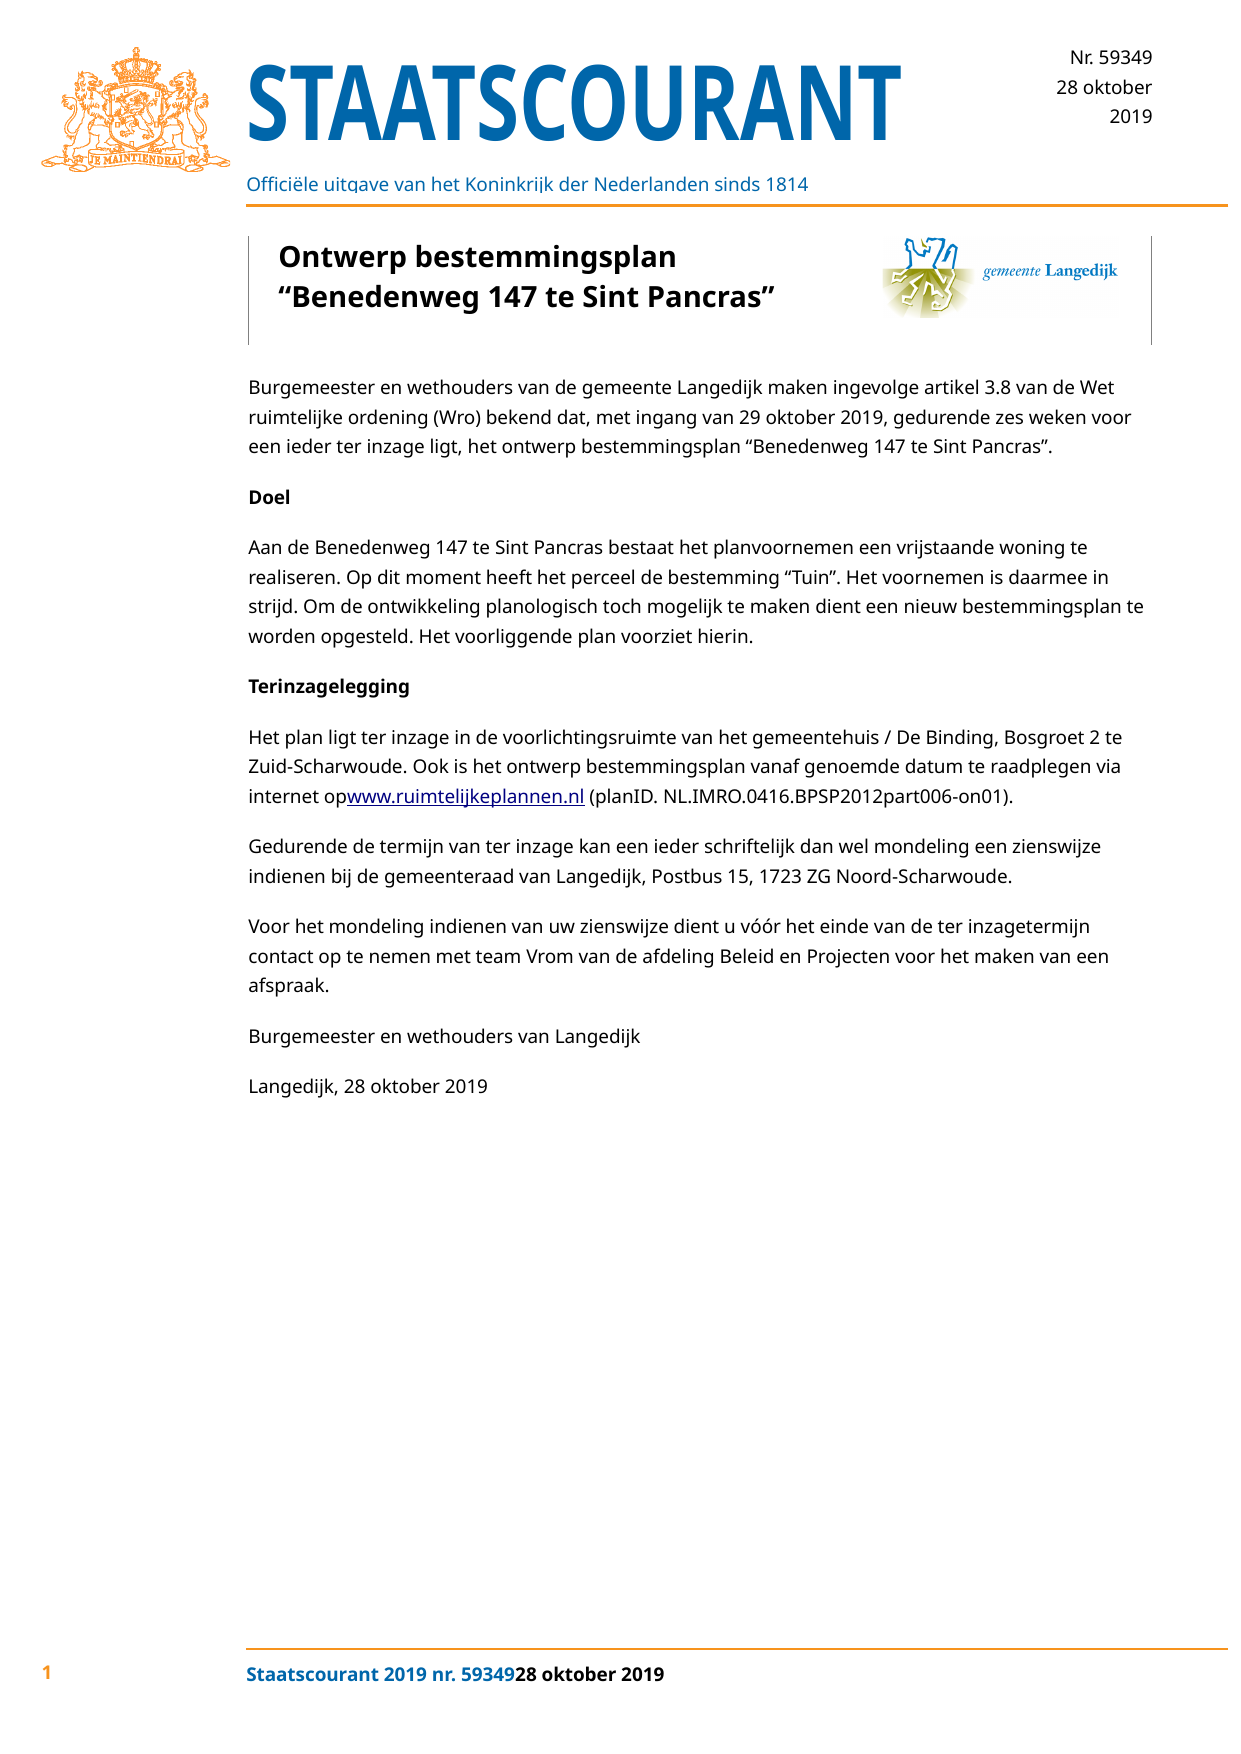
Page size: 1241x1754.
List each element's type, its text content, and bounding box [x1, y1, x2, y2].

text Burgemeester en wethouders van Langedijk [248, 1023, 1152, 1049]
table_header Ontwerp bestemmingsplan “Benedenweg 147 te Sint Pancras” [249, 236, 850, 345]
text Voor het mondeling indienen van uw zienswijze dient u vóór het einde van de ter inzagetermijn contact op te nemen met team Vrom van de afdeling Beleid en Projecten voor het maken van een afspraak. [248, 913, 1152, 998]
picture [41, 47, 231, 172]
text Doel [248, 484, 1152, 509]
table_header [850, 236, 1151, 345]
text Het plan ligt ter inzage in de voorlichtingsruimte van het gemeentehuis / De Binding, Bosgroet 2 te Zuid-Scharwoude. Ook is het ontwerp bestemmingsplan vanaf genoemde datum te raadplegen via internet opwww.ruimtelijkeplannen.nl (planID. NL.IMRO.0416.BPSP2012part006-on01). [248, 724, 1152, 809]
picture [882, 236, 1119, 318]
text Terinzagelegging [248, 673, 1152, 699]
text Burgemeester en wethouders van de gemeente Langedijk maken ingevolge artikel 3.8 van de Wet ruimtelijke ordening (Wro) bekend dat, met ingang van 29 oktober 2019, gedurende zes weken voor een ieder ter inzage ligt, het ontwerp bestemmingsplan “Benedenweg 147 te Sint Pancras”. [248, 374, 1152, 459]
text Langedijk, 28 oktober 2019 [248, 1073, 1152, 1099]
text Aan de Benedenweg 147 te Sint Pancras bestaat het planvoornemen een vrijstaande woning te realiseren. Op dit moment heeft het perceel de bestemming “Tuin”. Het voornemen is daarmee in strijd. Om de ontwikkeling planologisch toch mogelijk te maken dient een nieuw bestemmingsplan te worden opgesteld. Het voorliggende plan voorziet hierin. [248, 534, 1152, 649]
text Gedurende de termijn van ter inzage kan een ieder schriftelijk dan wel mondeling een zienswijze indienen bij de gemeenteraad van Langedijk, Postbus 15, 1723 ZG Noord-Scharwoude. [248, 833, 1152, 889]
